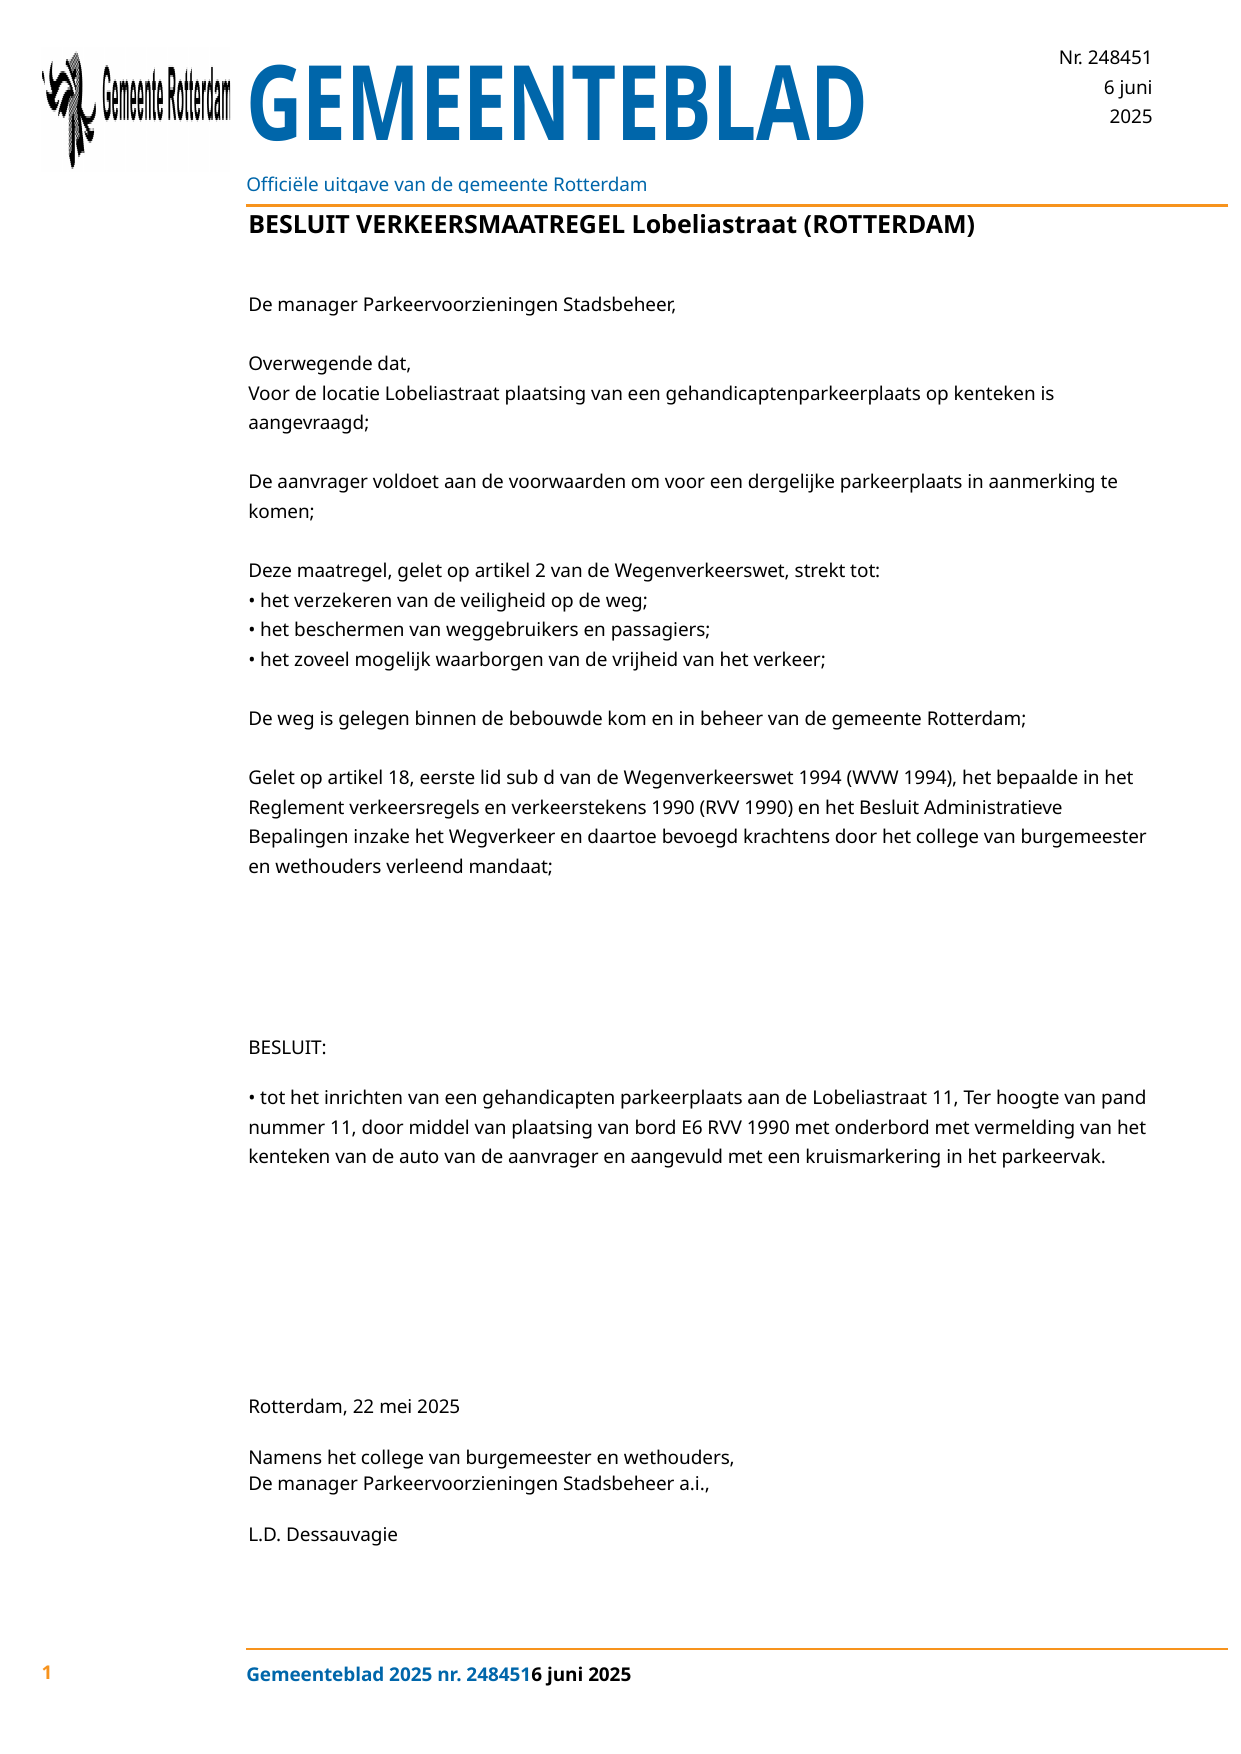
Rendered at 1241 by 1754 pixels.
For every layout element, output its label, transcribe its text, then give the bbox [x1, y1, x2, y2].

picture [41, 47, 231, 172]
text De manager Parkeervoorzieningen Stadsbeheer, [248, 291, 1152, 317]
text De manager Parkeervoorzieningen Stadsbeheer a.i., [248, 1470, 1152, 1496]
text • het verzekeren van de veiligheid op de weg; [248, 587, 1152, 613]
text Gelet op artikel 18, eerste lid sub d van de Wegenverkeerswet 1994 (WVW 1994), het bepaalde in het Reglement verkeersregels en verkeerstekens 1990 (RVV 1990) en het Besluit Administratieve Bepalingen inzake het Wegverkeer en daartoe bevoegd krachtens door het college van burgemeester en wethouders verleend mandaat; [248, 764, 1152, 879]
text • tot het inrichten van een gehandicapten parkeerplaats aan de Lobeliastraat 11, Ter hoogte van pand nummer 11, door middel van plaatsing van bord E6 RVV 1990 met onderbord met vermelding van het kenteken van de auto van de aanvrager en aangevuld met een kruismarkering in het parkeervak. [248, 1084, 1152, 1169]
text BESLUIT VERKEERSMAATREGEL Lobeliastraat (ROTTERDAM) [248, 207, 1152, 241]
text Namens het college van burgemeester en wethouders, [248, 1444, 1152, 1470]
text Overwegende dat, [248, 350, 1152, 376]
text Rotterdam, 22 mei 2025 [248, 1393, 1152, 1419]
text • het zoveel mogelijk waarborgen van de vrijheid van het verkeer; [248, 646, 1152, 672]
text • het beschermen van weggebruikers en passagiers; [248, 616, 1152, 642]
text BESLUIT: [248, 1034, 1152, 1060]
text De aanvrager voldoet aan de voorwaarden om voor een dergelijke parkeerplaats in aanmerking te komen; [248, 468, 1152, 524]
text Voor de locatie Lobeliastraat plaatsing van een gehandicaptenparkeerplaats op kenteken is aangevraagd; [248, 380, 1152, 435]
text De weg is gelegen binnen de bebouwde kom en in beheer van de gemeente Rotterdam; [248, 705, 1152, 731]
text Deze maatregel, gelet op artikel 2 van de Wegenverkeerswet, strekt tot: [248, 557, 1152, 583]
text L.D. Dessauvagie [248, 1522, 1152, 1547]
